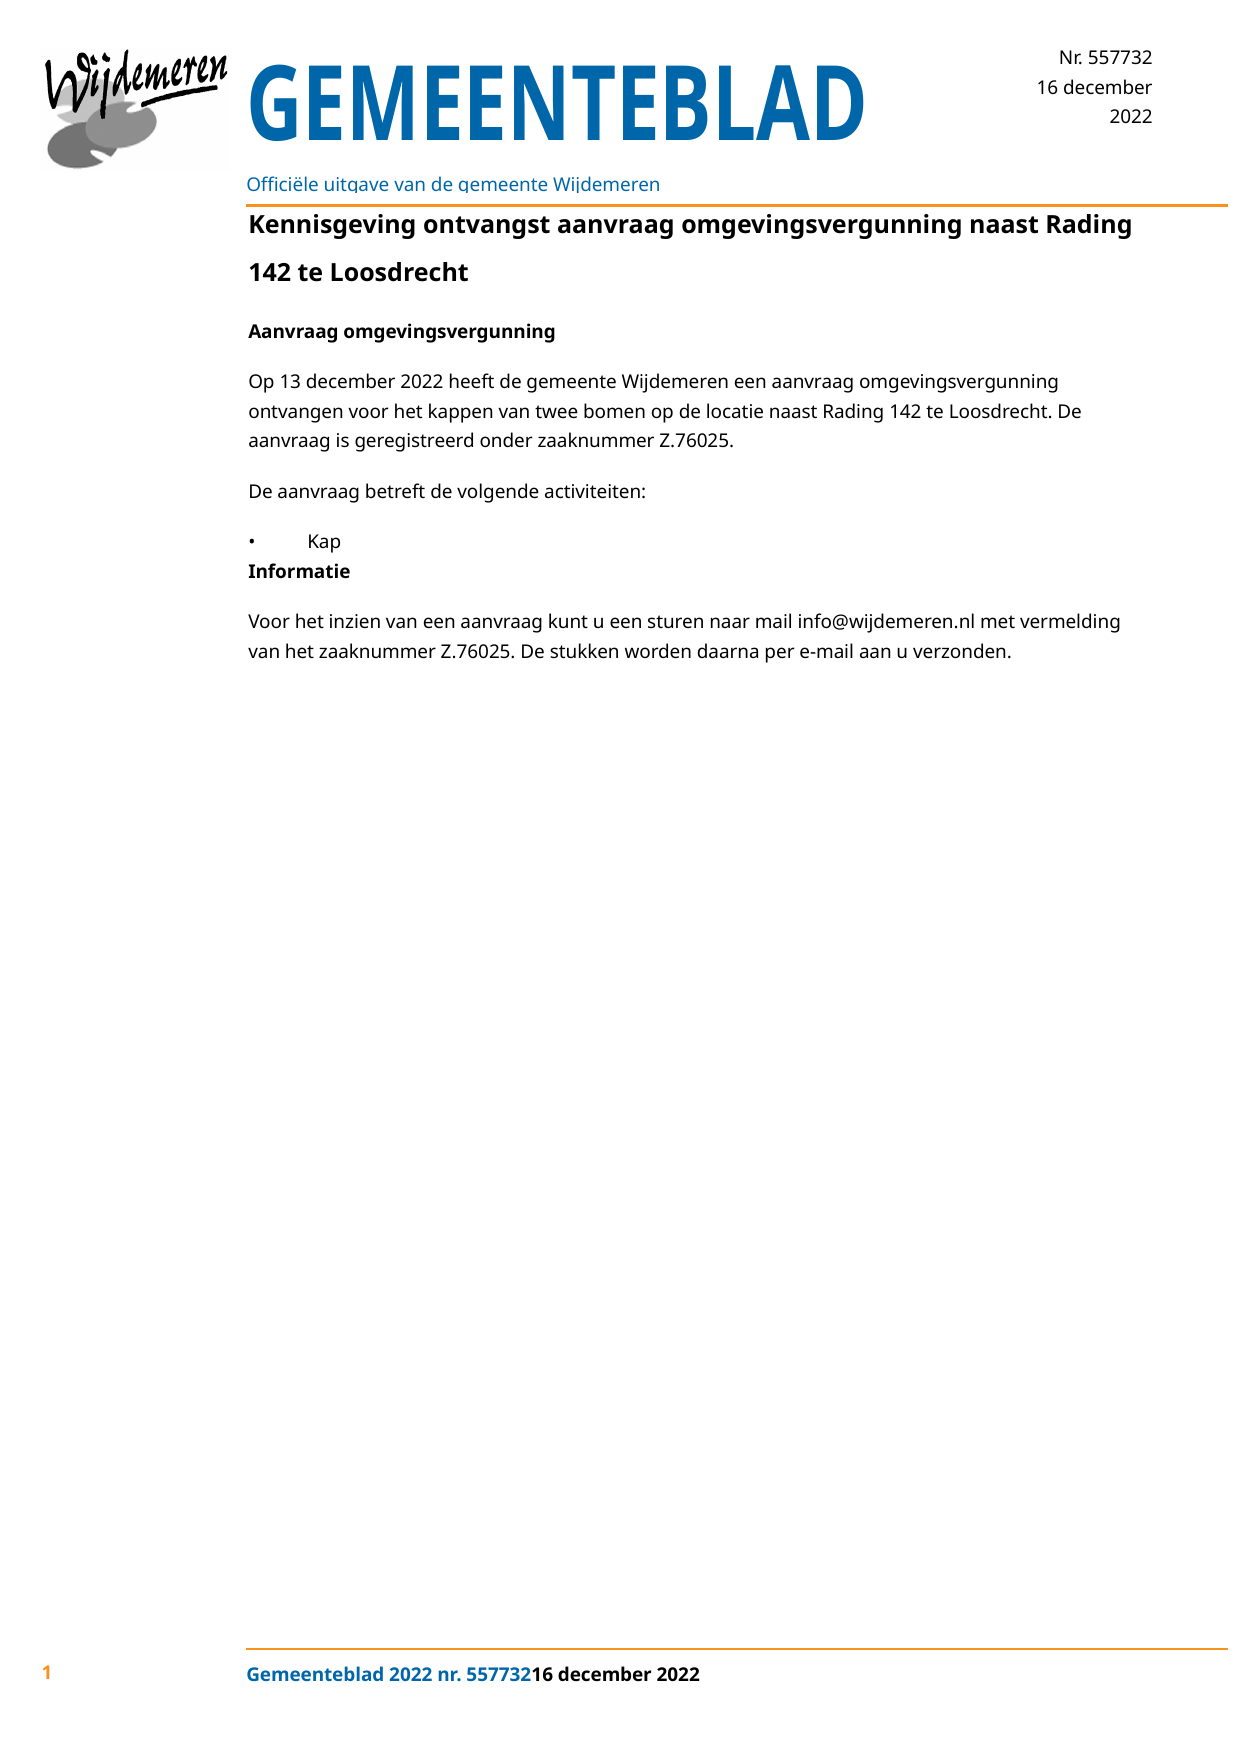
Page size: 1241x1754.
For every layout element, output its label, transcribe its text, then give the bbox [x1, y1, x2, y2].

text Informatie [248, 558, 1152, 584]
list Kap [248, 528, 1152, 554]
text De aanvraag betreft de volgende activiteiten: [248, 478, 1152, 504]
text Aanvraag omgevingsvergunning [248, 318, 1152, 344]
picture [41, 47, 231, 172]
text Kennisgeving ontvangst aanvraag omgevingsvergunning naast Rading 142 te Loosdrecht [248, 207, 1152, 288]
text Voor het inzien van een aanvraag kunt u een sturen naar mail info@wijdemeren.nl met vermelding van het zaaknummer Z.76025. De stukken worden daarna per e-mail aan u verzonden. [248, 608, 1152, 664]
text Op 13 december 2022 heeft de gemeente Wijdemeren een aanvraag omgevingsvergunning ontvangen voor het kappen van twee bomen op de locatie naast Rading 142 te Loosdrecht. De aanvraag is geregistreerd onder zaaknummer Z.76025. [248, 368, 1152, 453]
